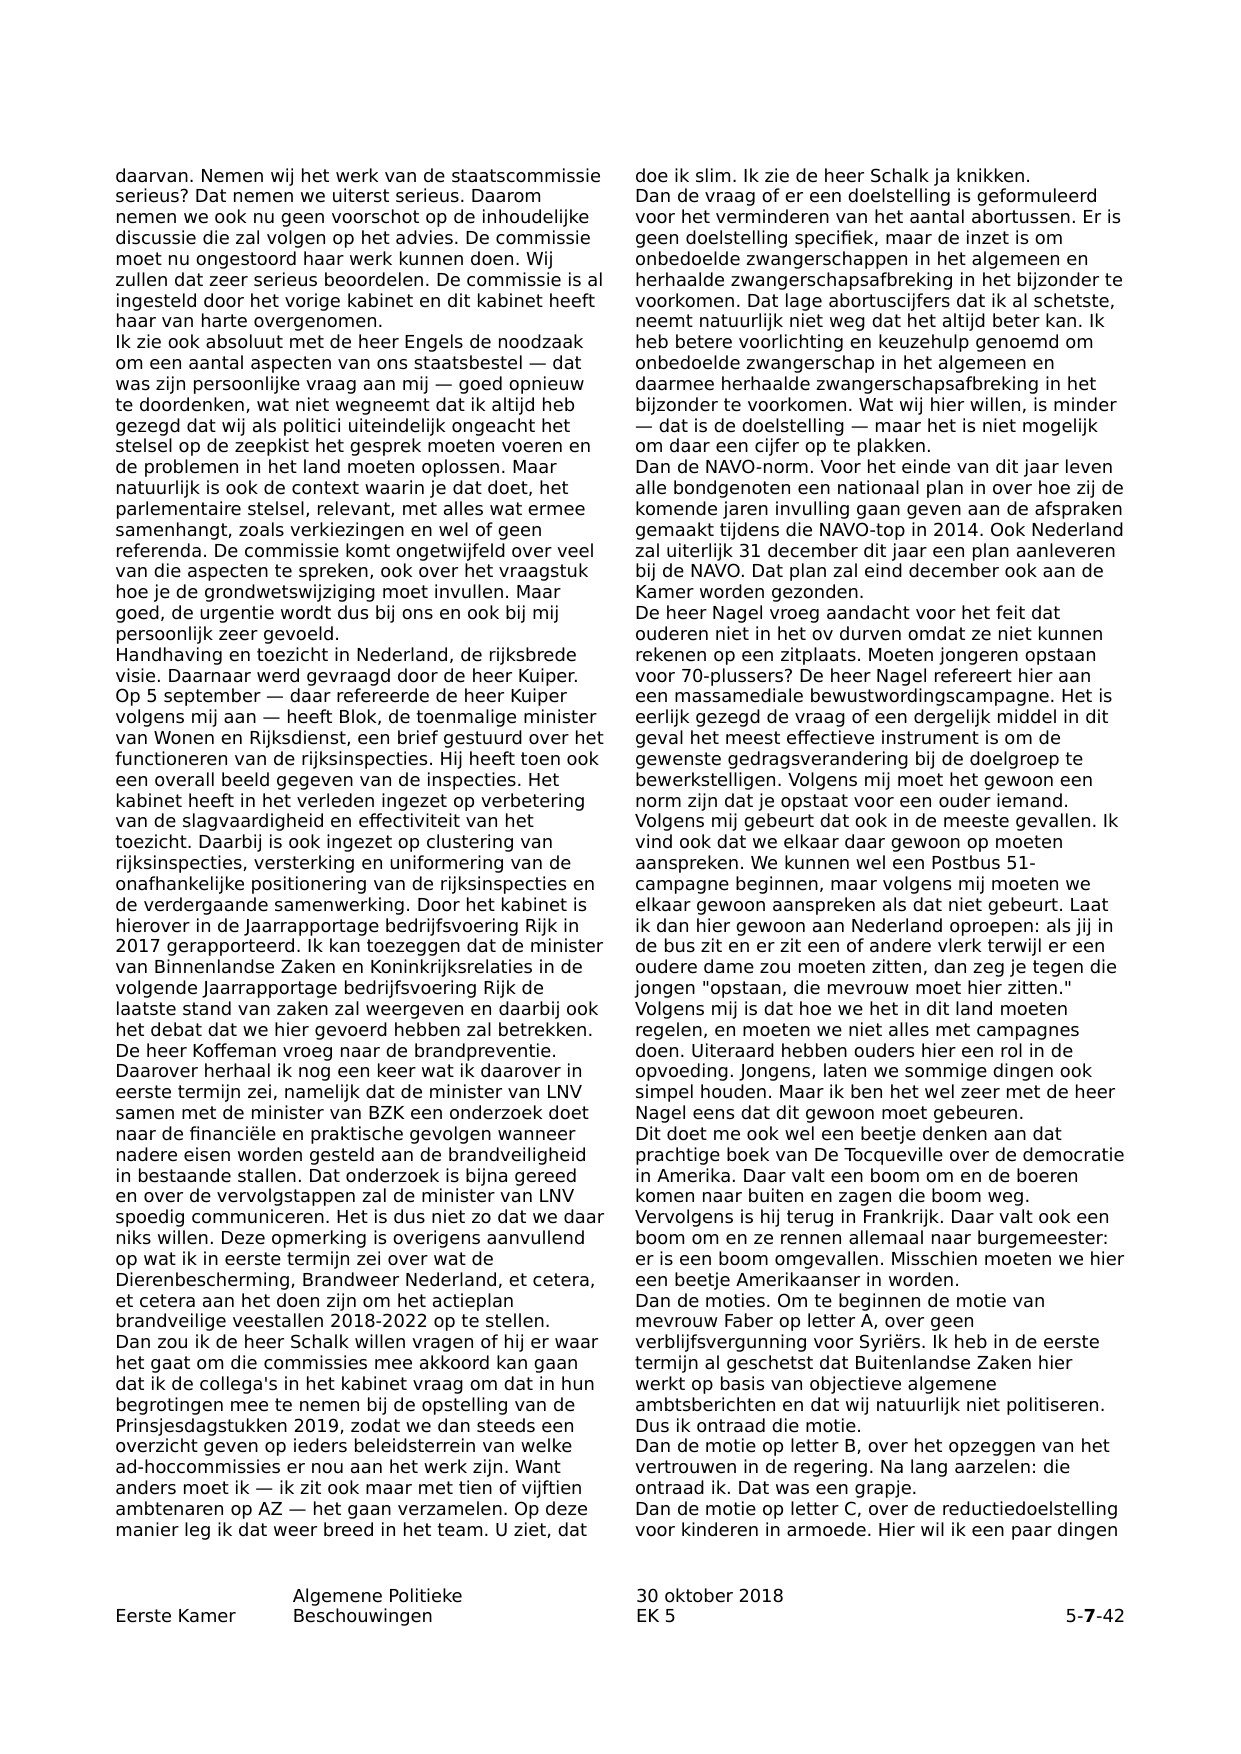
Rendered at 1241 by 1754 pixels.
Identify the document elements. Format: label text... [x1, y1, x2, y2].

text doe ik slim. Ik zie de heer Schalk ja knikken. [635, 165, 1125, 186]
text daarvan. Nemen wij het werk van de staatscommissie serieus? Dat nemen we uiterst serieus. Daarom nemen we ook nu geen voorschot op de inhoudelijke discussie die zal volgen op het advies. De commissie moet nu ongestoord haar werk kunnen doen. Wij zullen dat zeer serieus beoordelen. De commissie is al ingesteld door het vorige kabinet en dit kabinet heeft haar van harte overgenomen. [115, 165, 605, 332]
text Dan de motie op letter B, over het opzeggen van het vertrouwen in de regering. Na lang aarzelen: die ontraad ik. Dat was een grapje. [635, 1436, 1125, 1499]
text De heer Koffeman vroeg naar de brandpreventie. Daarover herhaal ik nog een keer wat ik daarover in eerste termijn zei, namelijk dat de minister van LNV samen met de minister van BZK een onderzoek doet naar de financiële en praktische gevolgen wanneer nadere eisen worden gesteld aan de brandveiligheid in bestaande stallen. Dat onderzoek is bijna gereed en over de vervolgstappen zal de minister van LNV spoedig communiceren. Het is dus niet zo dat we daar niks willen. Deze opmerking is overigens aanvullend op wat ik in eerste termijn zei over wat de Dierenbescherming, Brandweer Nederland, et cetera, et cetera aan het doen zijn om het actieplan brandveilige veestallen 2018-2022 op te stellen. [115, 1040, 605, 1332]
text Dan de NAVO-norm. Voor het einde van dit jaar leven alle bondgenoten een nationaal plan in over hoe zij de komende jaren invulling gaan geven aan de afspraken gemaakt tijdens die NAVO-top in 2014. Ook Nederland zal uiterlijk 31 december dit jaar een plan aanleveren bij de NAVO. Dat plan zal eind december ook aan de Kamer worden gezonden. [635, 457, 1125, 603]
text Dan de vraag of er een doelstelling is geformuleerd voor het verminderen van het aantal abortussen. Er is geen doelstelling specifiek, maar de inzet is om onbedoelde zwangerschappen in het algemeen en herhaalde zwangerschapsafbreking in het bijzonder te voorkomen. Dat lage abortuscijfers dat ik al schetste, neemt natuurlijk niet weg dat het altijd beter kan. Ik heb betere voorlichting en keuzehulp genoemd om onbedoelde zwangerschap in het algemeen en daarmee herhaalde zwangerschapsafbreking in het bijzonder te voorkomen. Wat wij hier willen, is minder — dat is de doelstelling — maar het is niet mogelijk om daar een cijfer op te plakken. [635, 186, 1125, 457]
text Dan zou ik de heer Schalk willen vragen of hij er waar het gaat om die commissies mee akkoord kan gaan dat ik de collega's in het kabinet vraag om dat in hun begrotingen mee te nemen bij de opstelling van de Prinsjesdagstukken 2019, zodat we dan steeds een overzicht geven op ieders beleidsterrein van welke ad-hoccommissies er nou aan het werk zijn. Want anders moet ik — ik zit ook maar met tien of vijftien ambtenaren op AZ — het gaan verzamelen. Op deze manier leg ik dat weer breed in het team. U ziet, dat [115, 1332, 605, 1540]
text Dit doet me ook wel een beetje denken aan dat prachtige boek van De Tocqueville over de democratie in Amerika. Daar valt een boom om en de boeren komen naar buiten en zagen die boom weg. Vervolgens is hij terug in Frankrijk. Daar valt ook een boom om en ze rennen allemaal naar burgemeester: er is een boom omgevallen. Misschien moeten we hier een beetje Amerikaanser in worden. [635, 1124, 1125, 1290]
text Handhaving en toezicht in Nederland, de rijksbrede visie. Daarnaar werd gevraagd door de heer Kuiper. Op 5 september — daar refereerde de heer Kuiper volgens mij aan — heeft Blok, de toenmalige minister van Wonen en Rijksdienst, een brief gestuurd over het functioneren van de rijksinspecties. Hij heeft toen ook een overall beeld gegeven van de inspecties. Het kabinet heeft in het verleden ingezet op verbetering van de slagvaardigheid en effectiviteit van het toezicht. Daarbij is ook ingezet op clustering van rijksinspecties, versterking en uniformering van de onafhankelijke positionering van de rijksinspecties en de verdergaande samenwerking. Door het kabinet is hierover in de Jaarrapportage bedrijfsvoering Rijk in 2017 gerapporteerd. Ik kan toezeggen dat de minister van Binnenlandse Zaken en Koninkrijksrelaties in de volgende Jaarrapportage bedrijfsvoering Rijk de laatste stand van zaken zal weergeven en daarbij ook het debat dat we hier gevoerd hebben zal betrekken. [115, 644, 605, 1040]
text De heer Nagel vroeg aandacht voor het feit dat ouderen niet in het ov durven omdat ze niet kunnen rekenen op een zitplaats. Moeten jongeren opstaan voor 70-plussers? De heer Nagel refereert hier aan een massamediale bewustwordingscampagne. Het is eerlijk gezegd de vraag of een dergelijk middel in dit geval het meest effectieve instrument is om de gewenste gedragsverandering bij de doelgroep te bewerkstelligen. Volgens mij moet het gewoon een norm zijn dat je opstaat voor een ouder iemand. Volgens mij gebeurt dat ook in de meeste gevallen. Ik vind ook dat we elkaar daar gewoon op moeten aanspreken. We kunnen wel een Postbus 51-campagne beginnen, maar volgens mij moeten we elkaar gewoon aanspreken als dat niet gebeurt. Laat ik dan hier gewoon aan Nederland oproepen: als jij in de bus zit en er zit een of andere vlerk terwijl er een oudere dame zou moeten zitten, dan zeg je tegen die jongen "opstaan, die mevrouw moet hier zitten." Volgens mij is dat hoe we het in dit land moeten regelen, en moeten we niet alles met campagnes doen. Uiteraard hebben ouders hier een rol in de opvoeding. Jongens, laten we sommige dingen ook simpel houden. Maar ik ben het wel zeer met de heer Nagel eens dat dit gewoon moet gebeuren. [635, 603, 1125, 1124]
text Ik zie ook absoluut met de heer Engels de noodzaak om een aantal aspecten van ons staatsbestel — dat was zijn persoonlijke vraag aan mij — goed opnieuw te doordenken, wat niet wegneemt dat ik altijd heb gezegd dat wij als politici uiteindelijk ongeacht het stelsel op de zeepkist het gesprek moeten voeren en de problemen in het land moeten oplossen. Maar natuurlijk is ook de context waarin je dat doet, het parlementaire stelsel, relevant, met alles wat ermee samenhangt, zoals verkiezingen en wel of geen referenda. De commissie komt ongetwijfeld over veel van die aspecten te spreken, ook over het vraagstuk hoe je de grondwetswijziging moet invullen. Maar goed, de urgentie wordt dus bij ons en ook bij mij persoonlijk zeer gevoeld. [115, 332, 605, 644]
text Dan de motie op letter C, over de reductiedoelstelling voor kinderen in armoede. Hier wil ik een paar dingen [635, 1499, 1125, 1540]
text Dan de moties. Om te beginnen de motie van mevrouw Faber op letter A, over geen verblijfsvergunning voor Syriërs. Ik heb in de eerste termijn al geschetst dat Buitenlandse Zaken hier werkt op basis van objectieve algemene ambtsberichten en dat wij natuurlijk niet politiseren. Dus ik ontraad die motie. [635, 1290, 1125, 1436]
